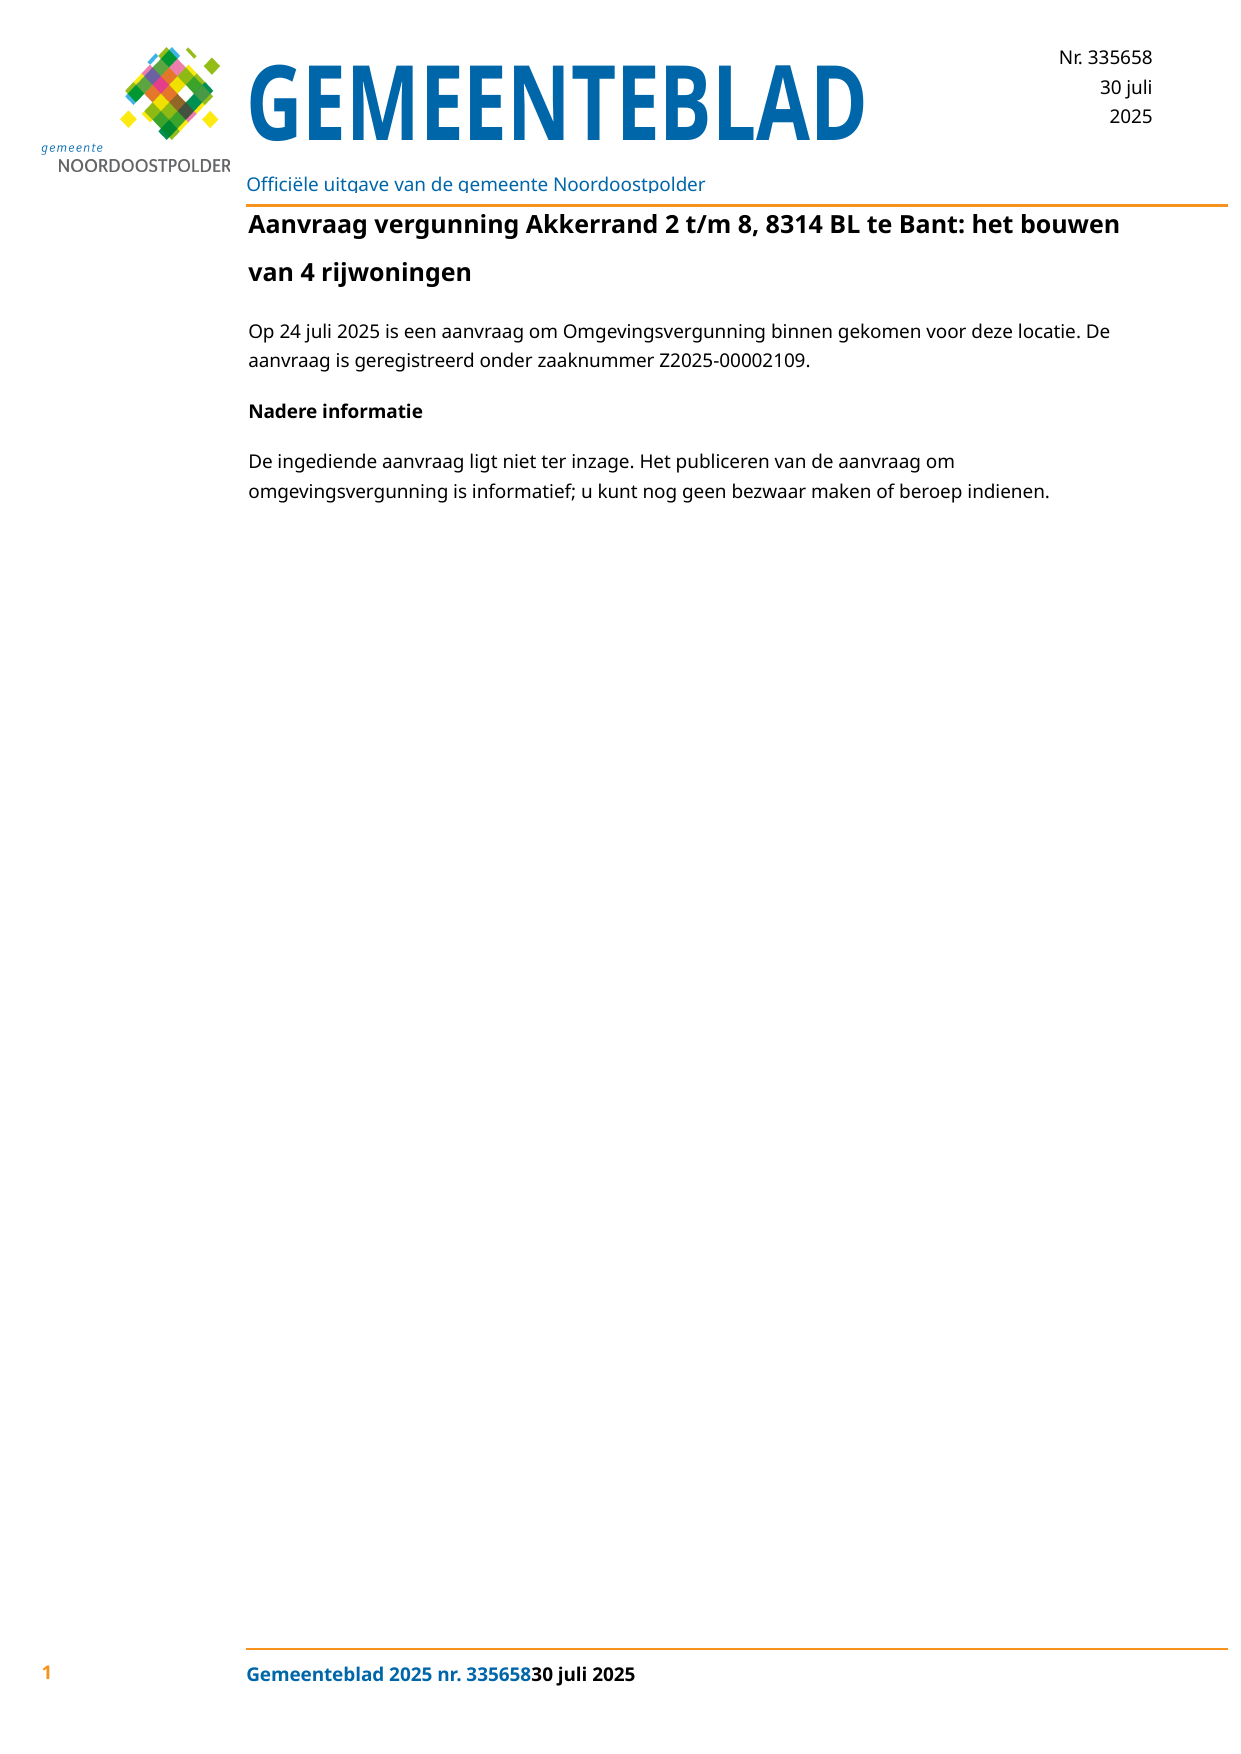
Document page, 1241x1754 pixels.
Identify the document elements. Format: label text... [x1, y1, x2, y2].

text Nadere informatie [248, 398, 1152, 424]
text Op 24 juli 2025 is een aanvraag om Omgevingsvergunning binnen gekomen voor deze locatie. De aanvraag is geregistreerd onder zaaknummer Z2025-00002109. [248, 318, 1152, 373]
text De ingediende aanvraag ligt niet ter inzage. Het publiceren van de aanvraag om omgevingsvergunning is informatief; u kunt nog geen bezwaar maken of beroep indienen. [248, 448, 1152, 504]
text Aanvraag vergunning Akkerrand 2 t/m 8, 8314 BL te Bant: het bouwen van 4 rijwoningen [248, 207, 1152, 288]
picture [41, 47, 231, 172]
